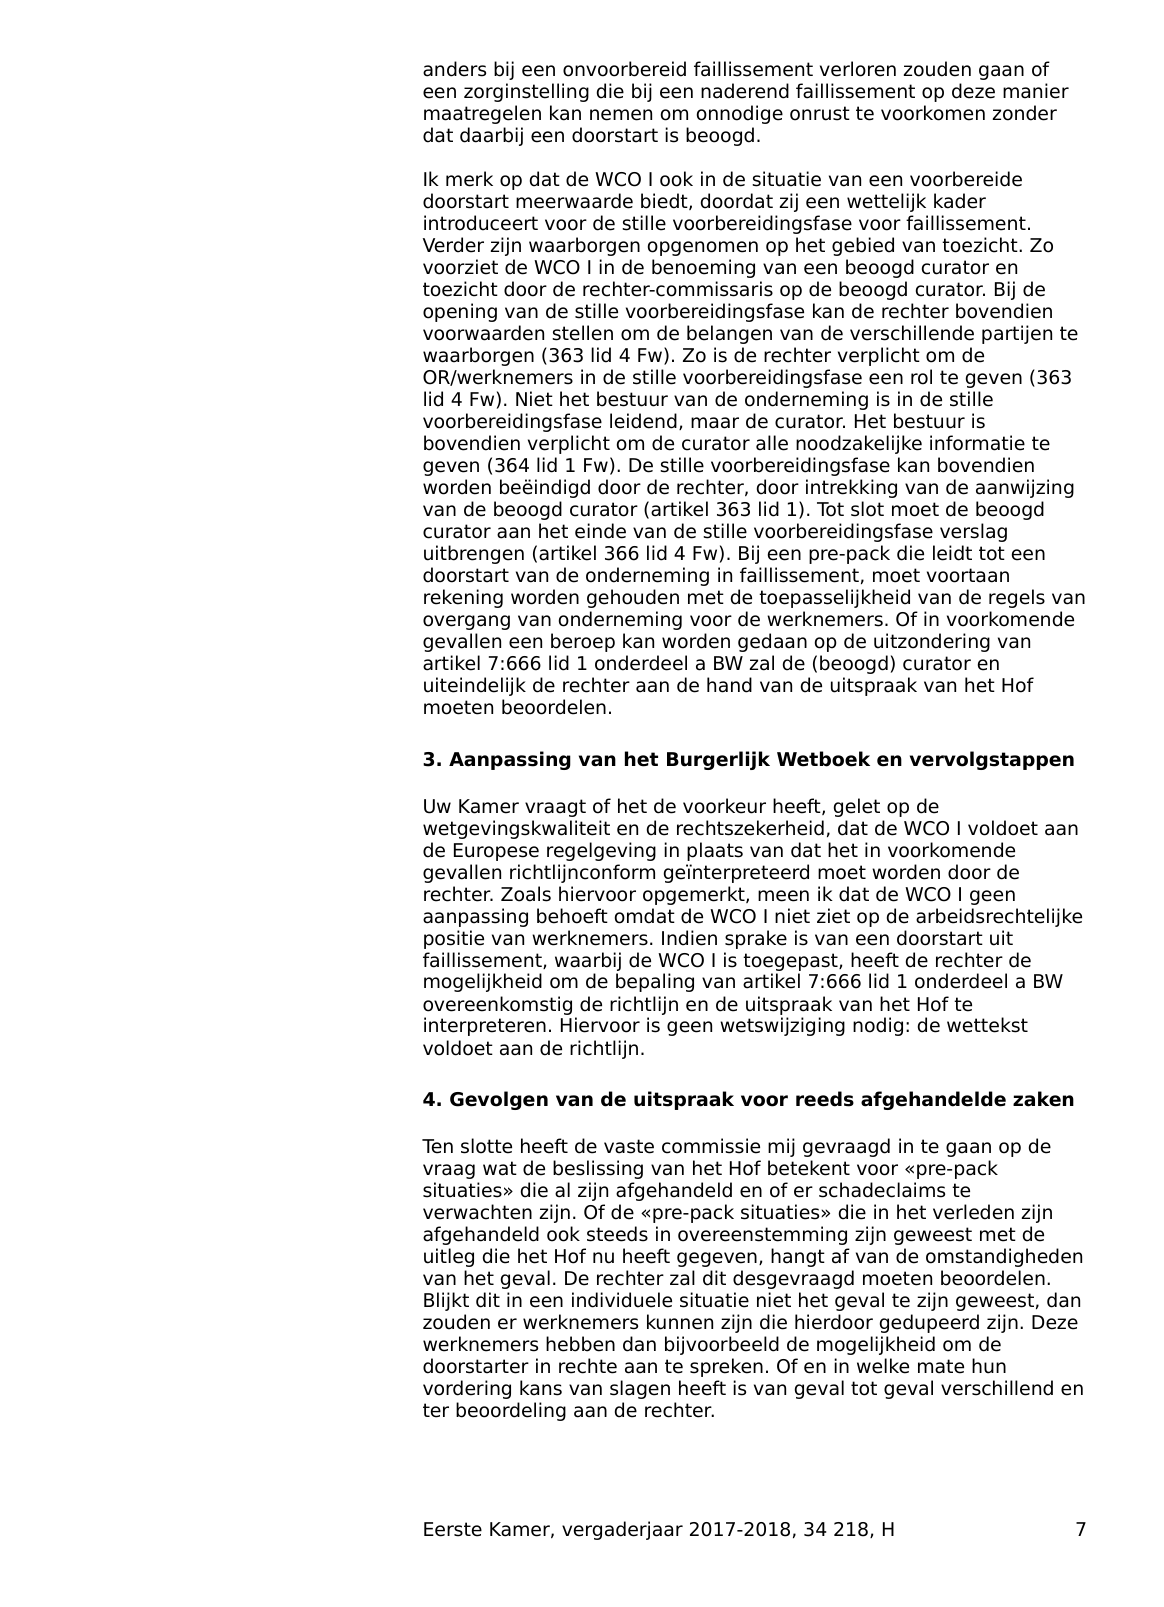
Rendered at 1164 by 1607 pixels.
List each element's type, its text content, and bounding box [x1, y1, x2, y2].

text Ik merk op dat de WCO I ook in de situatie van een voorbereide doorstart meerwaarde biedt, doordat zij een wettelijk kader introduceert voor de stille voorbereidingsfase voor faillissement. Verder zijn waarborgen opgenomen op het gebied van toezicht. Zo voorziet de WCO I in de benoeming van een beoogd curator en toezicht door de rechter-commissaris op de beoogd curator. Bij de opening van de stille voorbereidingsfase kan de rechter bovendien voorwaarden stellen om de belangen van de verschillende partijen te waarborgen (363 lid 4 Fw). Zo is de rechter verplicht om de OR/werknemers in de stille voorbereidingsfase een rol te geven (363 lid 4 Fw). Niet het bestuur van de onderneming is in de stille voorbereidingsfase leidend, maar de curator. Het bestuur is bovendien verplicht om de curator alle noodzakelijke informatie te geven (364 lid 1 Fw). De stille voorbereidingsfase kan bovendien worden beëindigd door de rechter, door intrekking van de aanwijzing van de beoogd curator (artikel 363 lid 1). Tot slot moet de beoogd curator aan het einde van de stille voorbereidingsfase verslag uitbrengen (artikel 366 lid 4 Fw). Bij een pre-pack die leidt tot een doorstart van de onderneming in faillissement, moet voortaan rekening worden gehouden met de toepasselijkheid van de regels van overgang van onderneming voor de werknemers. Of in voorkomende gevallen een beroep kan worden gedaan op de uitzondering van artikel 7:666 lid 1 onderdeel a BW zal de (beoogd) curator en uiteindelijk de rechter aan de hand van de uitspraak van het Hof moeten beoordelen. [422, 169, 1087, 719]
text Uw Kamer vraagt of het de voorkeur heeft, gelet op de wetgevingskwaliteit en de rechtszekerheid, dat de WCO I voldoet aan de Europese regelgeving in plaats van dat het in voorkomende gevallen richtlijnconform geïnterpreteerd moet worden door de rechter. Zoals hiervoor opgemerkt, meen ik dat de WCO I geen aanpassing behoeft omdat de WCO I niet ziet op de arbeidsrechtelijke positie van werknemers. Indien sprake is van een doorstart uit faillissement, waarbij de WCO I is toegepast, heeft de rechter de mogelijkheid om de bepaling van artikel 7:666 lid 1 onderdeel a BW overeenkomstig de richtlijn en de uitspraak van het Hof te interpreteren. Hiervoor is geen wetswijziging nodig: de wettekst voldoet aan de richtlijn. [422, 796, 1087, 1059]
subtitle 3. Aanpassing van het Burgerlijk Wetboek en vervolgstappen [422, 749, 1087, 771]
text anders bij een onvoorbereid faillissement verloren zouden gaan of een zorginstelling die bij een naderend faillissement op deze manier maatregelen kan nemen om onnodige onrust te voorkomen zonder dat daarbij een doorstart is beoogd. [422, 59, 1087, 147]
subtitle 4. Gevolgen van de uitspraak voor reeds afgehandelde zaken [422, 1089, 1087, 1111]
text Ten slotte heeft de vaste commissie mij gevraagd in te gaan op de vraag wat de beslissing van het Hof betekent voor «pre-pack situaties» die al zijn afgehandeld en of er schadeclaims te verwachten zijn. Of de «pre-pack situaties» die in het verleden zijn afgehandeld ook steeds in overeenstemming zijn geweest met de uitleg die het Hof nu heeft gegeven, hangt af van de omstandigheden van het geval. De rechter zal dit desgevraagd moeten beoordelen. Blijkt dit in een individuele situatie niet het geval te zijn geweest, dan zouden er werknemers kunnen zijn die hierdoor gedupeerd zijn. Deze werknemers hebben dan bijvoorbeeld de mogelijkheid om de doorstarter in rechte aan te spreken. Of en in welke mate hun vordering kans van slagen heeft is van geval tot geval verschillend en ter beoordeling aan de rechter. [422, 1136, 1087, 1422]
